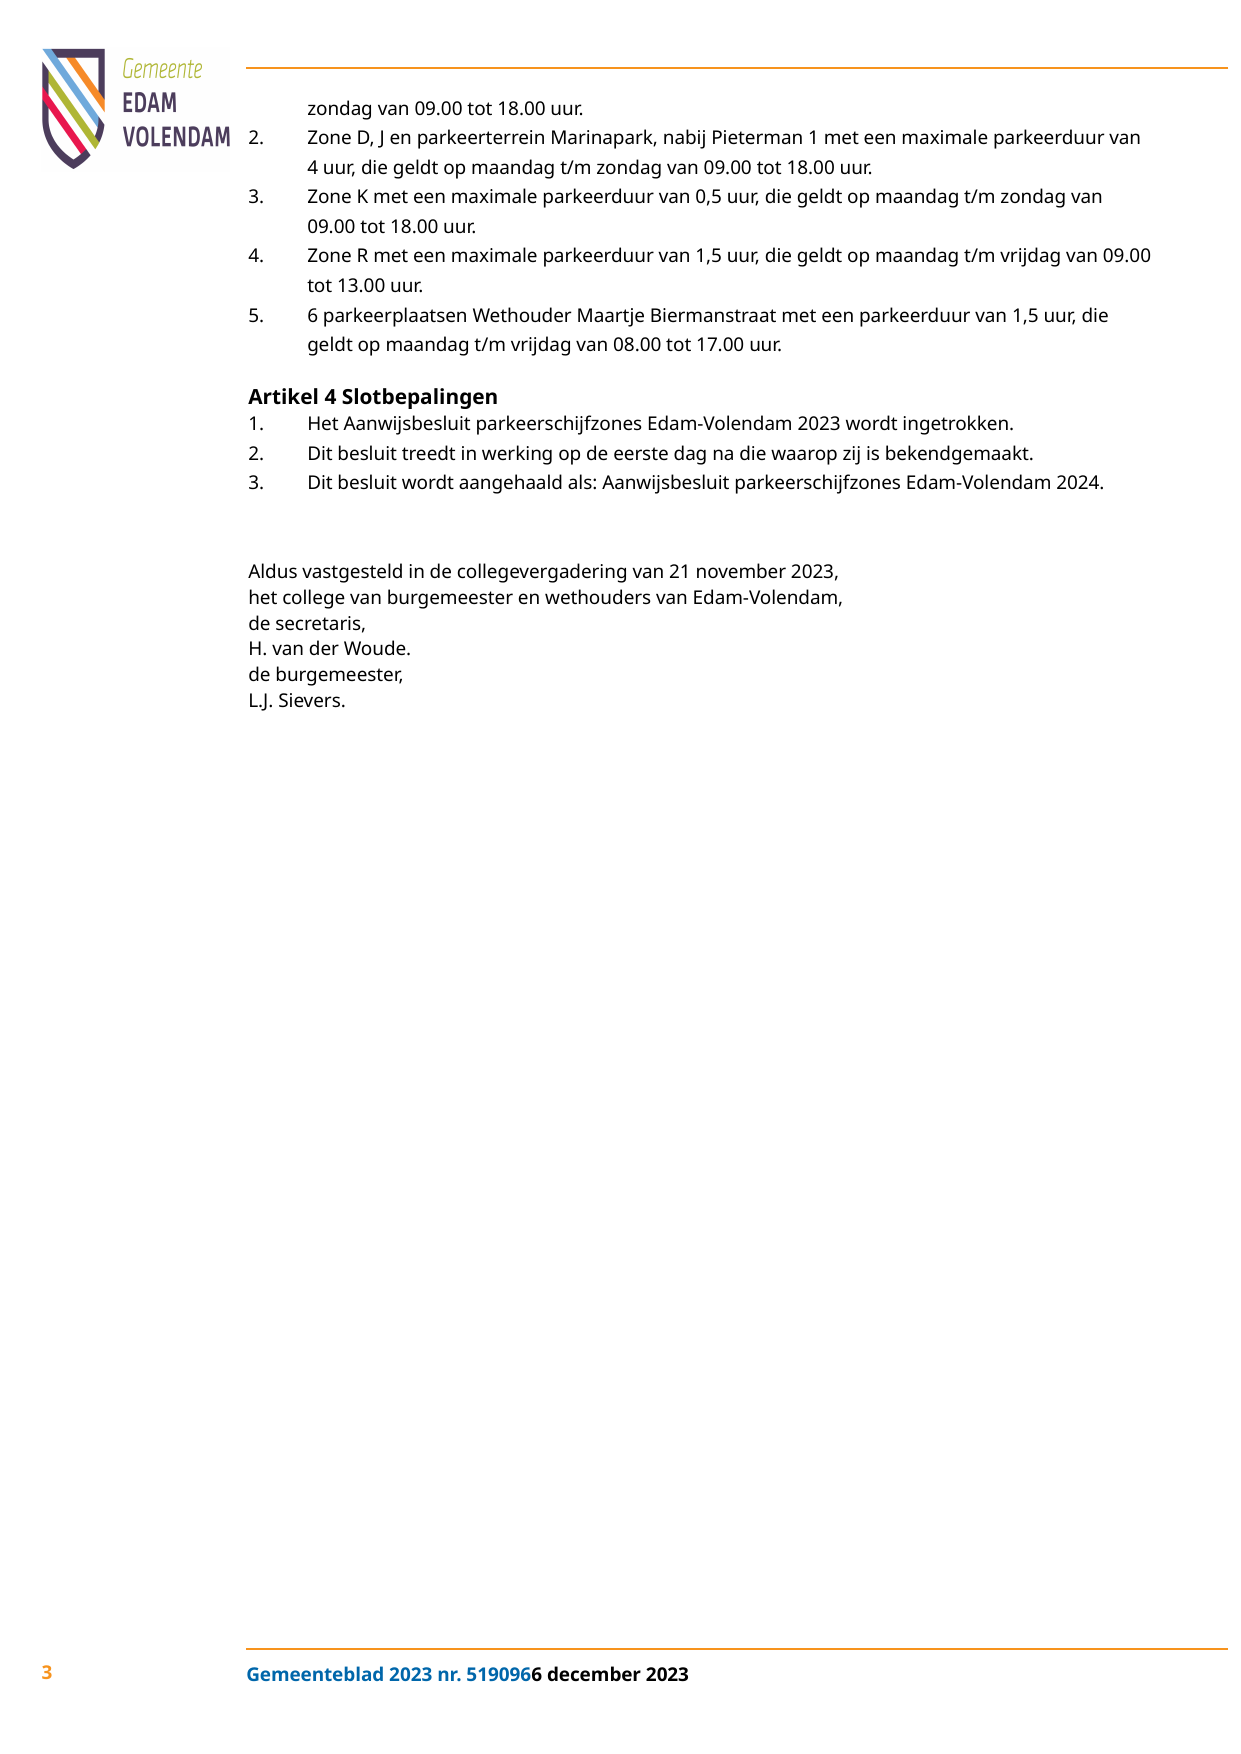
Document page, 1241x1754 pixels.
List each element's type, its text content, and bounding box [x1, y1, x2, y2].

list zondag van 09.00 tot 18.00 uur. [248, 95, 1152, 121]
list Dit besluit wordt aangehaald als: Aanwijsbesluit parkeerschijfzones Edam-Volendam 2024. [248, 469, 1152, 495]
text H. van der Woude. [248, 635, 1152, 661]
list Het Aanwijsbesluit parkeerschijfzones Edam-Volendam 2023 wordt ingetrokken. [248, 410, 1152, 436]
text de secretaris, [248, 610, 1152, 635]
text het college van burgemeester en wethouders van Edam-Volendam, [248, 584, 1152, 610]
text de burgemeester, [248, 661, 1152, 687]
list Dit besluit treedt in werking op de eerste dag na die waarop zij is bekendgemaakt. [248, 440, 1152, 466]
text L.J. Sievers. [248, 687, 1152, 713]
text Aldus vastgesteld in de collegevergadering van 21 november 2023, [248, 558, 1152, 584]
list 6 parkeerplaatsen Wethouder Maartje Biermanstraat met een parkeerduur van 1,5 uur, die geldt op maandag t/m vrijdag van 08.00 tot 17.00 uur. [248, 302, 1152, 357]
text Artikel 4 Slotbepalingen [248, 382, 1152, 410]
list Zone D, J en parkeerterrein Marinapark, nabij Pieterman 1 met een maximale parkeerduur van 4 uur, die geldt op maandag t/m zondag van 09.00 tot 18.00 uur. [248, 124, 1152, 180]
picture [41, 47, 231, 172]
list Zone K met een maximale parkeerduur van 0,5 uur, die geldt op maandag t/m zondag van 09.00 tot 18.00 uur. [248, 183, 1152, 239]
list Zone R met een maximale parkeerduur van 1,5 uur, die geldt op maandag t/m vrijdag van 09.00 tot 13.00 uur. [248, 243, 1152, 298]
